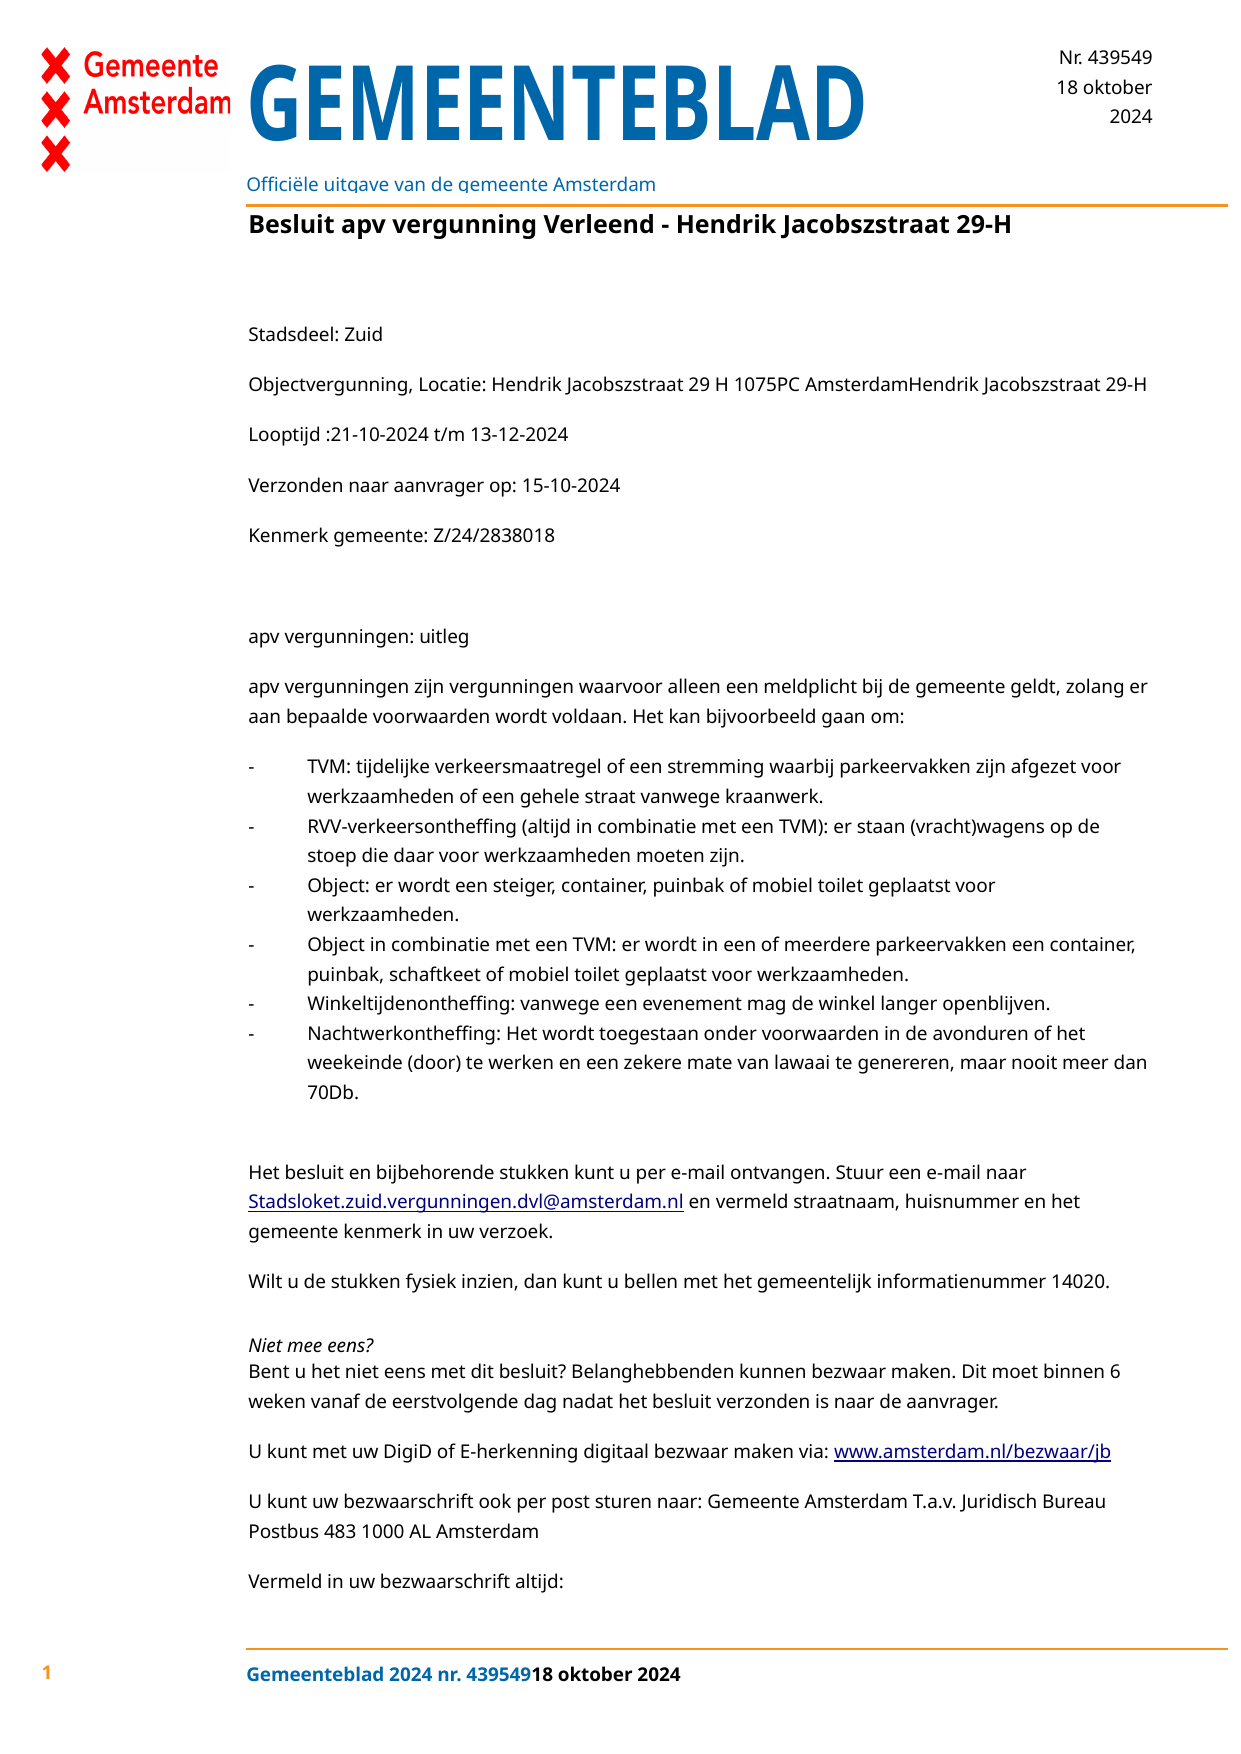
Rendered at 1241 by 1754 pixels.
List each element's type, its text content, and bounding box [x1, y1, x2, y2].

text Looptijd :21-10-2024 t/m 13-12-2024 [248, 422, 1152, 447]
text Wilt u de stukken fysiek inzien, dan kunt u bellen met het gemeentelijk informatienummer 14020. [248, 1269, 1152, 1294]
list Object: er wordt een steiger, container, puinbak of mobiel toilet geplaatst voor werkzaamheden. [248, 872, 1152, 927]
text Het besluit en bijbehorende stukken kunt u per e-mail ontvangen. Stuur een e-mail naar Stadsloket.zuid.vergunningen.dvl@amsterdam.nl en vermeld straatnaam, huisnummer en het gemeente kenmerk in uw verzoek. [248, 1159, 1152, 1244]
text U kunt uw bezwaarschrift ook per post sturen naar: Gemeente Amsterdam T.a.v. Juridisch Bureau Postbus 483 1000 AL Amsterdam [248, 1489, 1152, 1544]
list Winkeltijdenontheffing: vanwege een evenement mag de winkel langer openblijven. [248, 990, 1152, 1016]
text Verzonden naar aanvrager op: 15-10-2024 [248, 472, 1152, 498]
list RVV-verkeersontheffing (altijd in combinatie met een TVM): er staan (vracht)wagens op de stoep die daar voor werkzaamheden moeten zijn. [248, 813, 1152, 868]
list TVM: tijdelijke verkeersmaatregel of een stremming waarbij parkeervakken zijn afgezet voor werkzaamheden of een gehele straat vanwege kraanwerk. [248, 754, 1152, 809]
text Kenmerk gemeente: Z/24/2838018 [248, 522, 1152, 548]
text Besluit apv vergunning Verleend - Hendrik Jacobszstraat 29-H [248, 207, 1152, 241]
text apv vergunningen zijn vergunningen waarvoor alleen een meldplicht bij de gemeente geldt, zolang er aan bepaalde voorwaarden wordt voldaan. Het kan bijvoorbeeld gaan om: [248, 674, 1152, 729]
text U kunt met uw DigiD of E-herkenning digitaal bezwaar maken via: www.amsterdam.nl/bezwaar/jb [248, 1438, 1152, 1464]
text Bent u het niet eens met dit besluit? Belanghebbenden kunnen bezwaar maken. Dit moet binnen 6 weken vanaf de eerstvolgende dag nadat het besluit verzonden is naar de aanvrager. [248, 1358, 1152, 1414]
text Vermeld in uw bezwaarschrift altijd: [248, 1569, 1152, 1594]
picture [41, 47, 231, 172]
text Objectvergunning, Locatie: Hendrik Jacobszstraat 29 H 1075PC AmsterdamHendrik Jacobszstraat 29-H [248, 371, 1152, 397]
text apv vergunningen: uitleg [248, 623, 1152, 649]
list Object in combinatie met een TVM: er wordt in een of meerdere parkeervakken een container, puinbak, schaftkeet of mobiel toilet geplaatst voor werkzaamheden. [248, 931, 1152, 986]
text Niet mee eens? [248, 1333, 1152, 1358]
list Nachtwerkontheffing: Het wordt toegestaan onder voorwaarden in de avonduren of het weekeinde (door) te werken en een zekere mate van lawaai te genereren, maar nooit meer dan 70Db. [248, 1020, 1152, 1105]
text Stadsdeel: Zuid [248, 321, 1152, 346]
